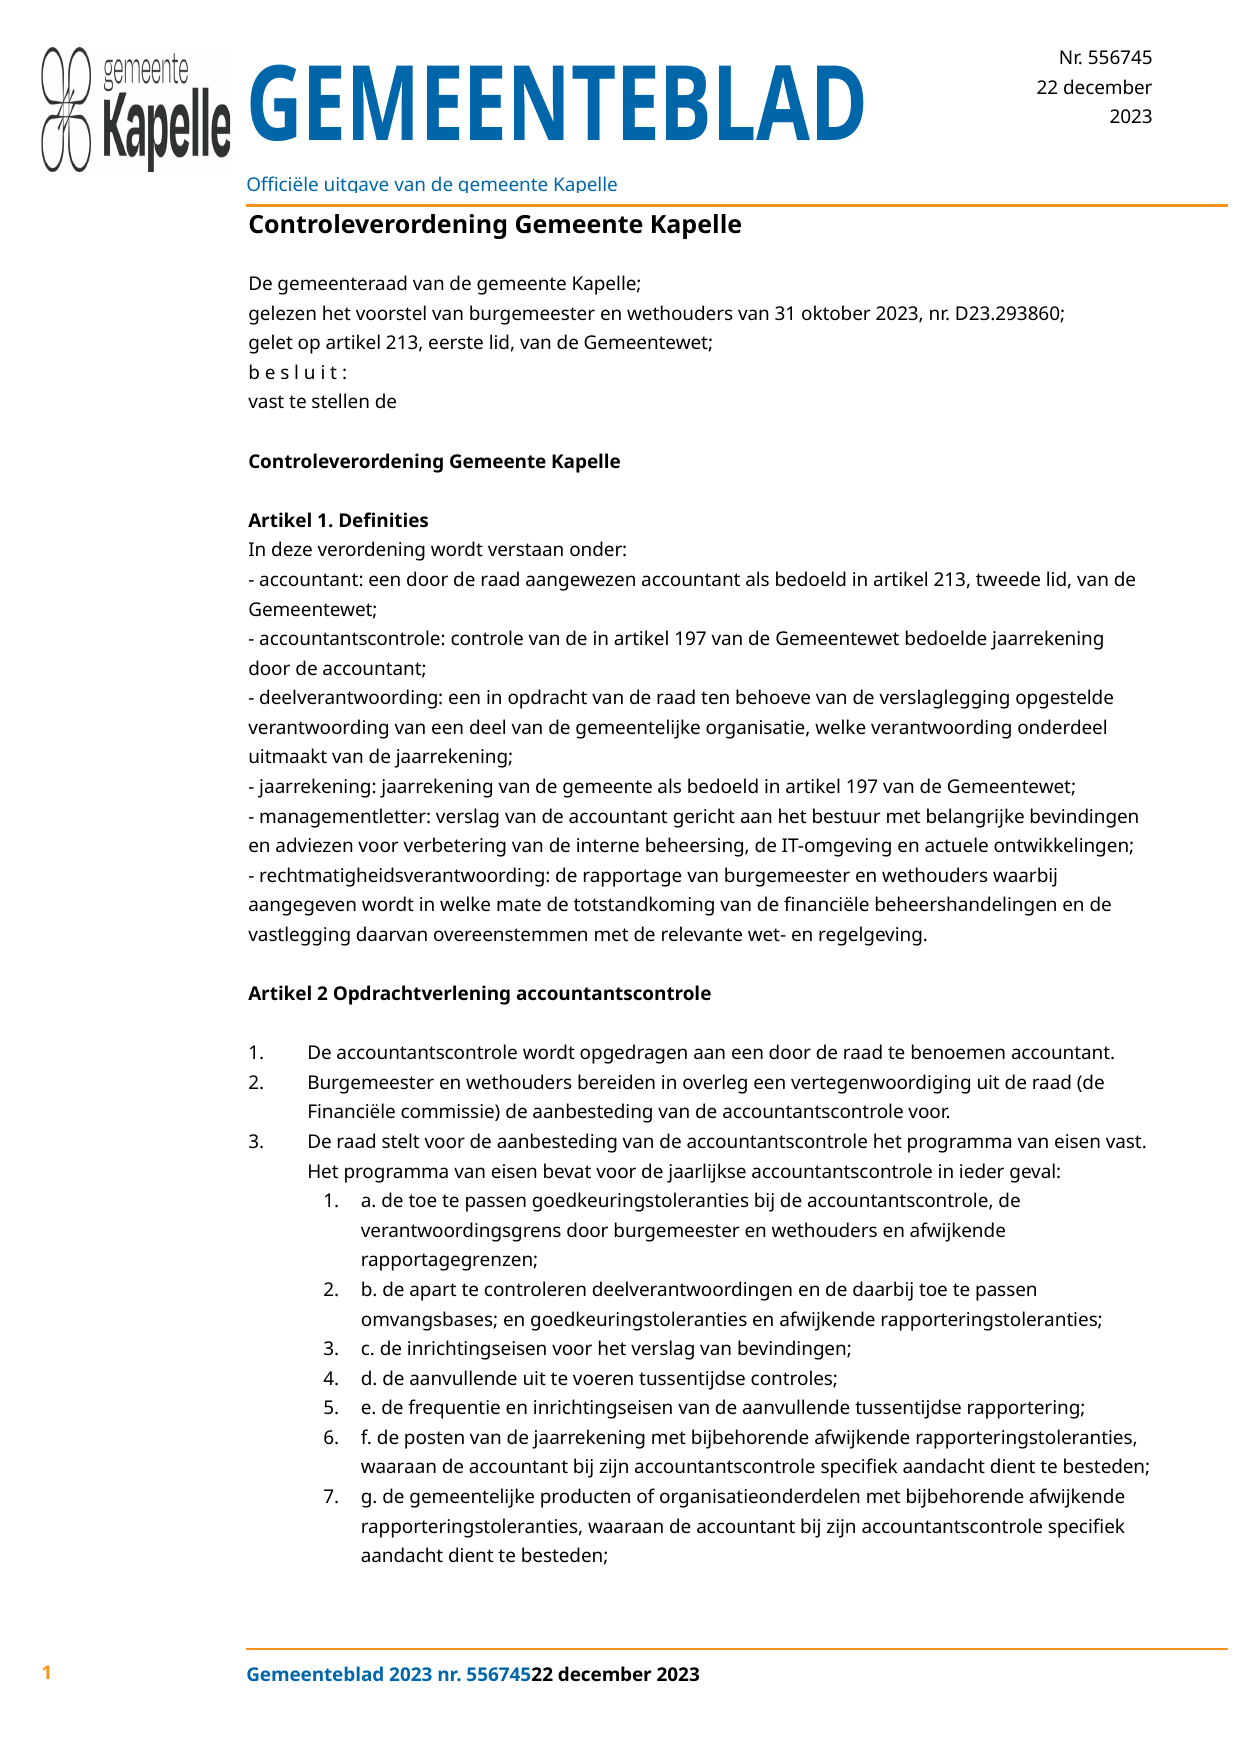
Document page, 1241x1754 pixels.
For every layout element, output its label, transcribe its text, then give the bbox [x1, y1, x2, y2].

picture [41, 47, 231, 172]
text In deze verordening wordt verstaan onder: [248, 537, 1152, 562]
list e. de frequentie en inrichtingseisen van de aanvullende tussentijdse rapportering; [323, 1394, 1152, 1420]
text - jaarrekening: jaarrekening van de gemeente als bedoeld in artikel 197 van de Gemeentewet; [248, 773, 1152, 799]
text De gemeenteraad van de gemeente Kapelle; [248, 270, 1152, 296]
list f. de posten van de jaarrekening met bijbehorende afwijkende rapporteringstoleranties, waaraan de accountant bij zijn accountantscontrole specifiek aandacht dient te besteden; [323, 1424, 1152, 1479]
text - accountantscontrole: controle van de in artikel 197 van de Gemeentewet bedoelde jaarrekening door de accountant; [248, 625, 1152, 681]
text - rechtmatigheidsverantwoording: de rapportage van burgemeester en wethouders waarbij aangegeven wordt in welke mate de totstandkoming van de financiële beheershandelingen en de vastlegging daarvan overeenstemmen met de relevante wet- en regelgeving. [248, 862, 1152, 947]
text - deelverantwoording: een in opdracht van de raad ten behoeve van de verslaglegging opgestelde verantwoording van een deel van de gemeentelijke organisatie, welke verantwoording onderdeel uitmaakt van de jaarrekening; [248, 684, 1152, 769]
list b. de apart te controleren deelverantwoordingen en de daarbij toe te passen omvangsbases; en goedkeuringstoleranties en afwijkende rapporteringstoleranties; [323, 1276, 1152, 1331]
list c. de inrichtingseisen voor het verslag van bevindingen; [323, 1335, 1152, 1361]
text b e s l u i t : [248, 359, 1152, 385]
list g. de gemeentelijke producten of organisatieonderdelen met bijbehorende afwijkende rapporteringstoleranties, waaraan de accountant bij zijn accountantscontrole specifiek aandacht dient te besteden; [323, 1483, 1152, 1568]
text Artikel 1. Definities [248, 507, 1152, 533]
list Burgemeester en wethouders bereiden in overleg een vertegenwoordiging uit de raad (de Financiële commissie) de aanbesteding van de accountantscontrole voor. [248, 1069, 1152, 1124]
text gelet op artikel 213, eerste lid, van de Gemeentewet; [248, 329, 1152, 355]
text Controleverordening Gemeente Kapelle [248, 448, 1152, 473]
list De raad stelt voor de aanbesteding van de accountantscontrole het programma van eisen vast. Het programma van eisen bevat voor de jaarlijkse accountantscontrole in ieder geval: [248, 1128, 1152, 1183]
list d. de aanvullende uit te voeren tussentijdse controles; [323, 1365, 1152, 1391]
text - managementletter: verslag van de accountant gericht aan het bestuur met belangrijke bevindingen en adviezen voor verbetering van de interne beheersing, de IT-omgeving en actuele ontwikkelingen; [248, 803, 1152, 858]
text Artikel 2 Opdrachtverlening accountantscontrole [248, 980, 1152, 1006]
list De accountantscontrole wordt opgedragen aan een door de raad te benoemen accountant. [248, 1039, 1152, 1065]
text vast te stellen de [248, 389, 1152, 414]
text gelezen het voorstel van burgemeester en wethouders van 31 oktober 2023, nr. D23.293860; [248, 300, 1152, 326]
list a. de toe te passen goedkeuringstoleranties bij de accountantscontrole, de verantwoordingsgrens door burgemeester en wethouders en afwijkende rapportagegrenzen; [323, 1187, 1152, 1272]
text Controleverordening Gemeente Kapelle [248, 207, 1152, 241]
text - accountant: een door de raad aangewezen accountant als bedoeld in artikel 213, tweede lid, van de Gemeentewet; [248, 566, 1152, 621]
